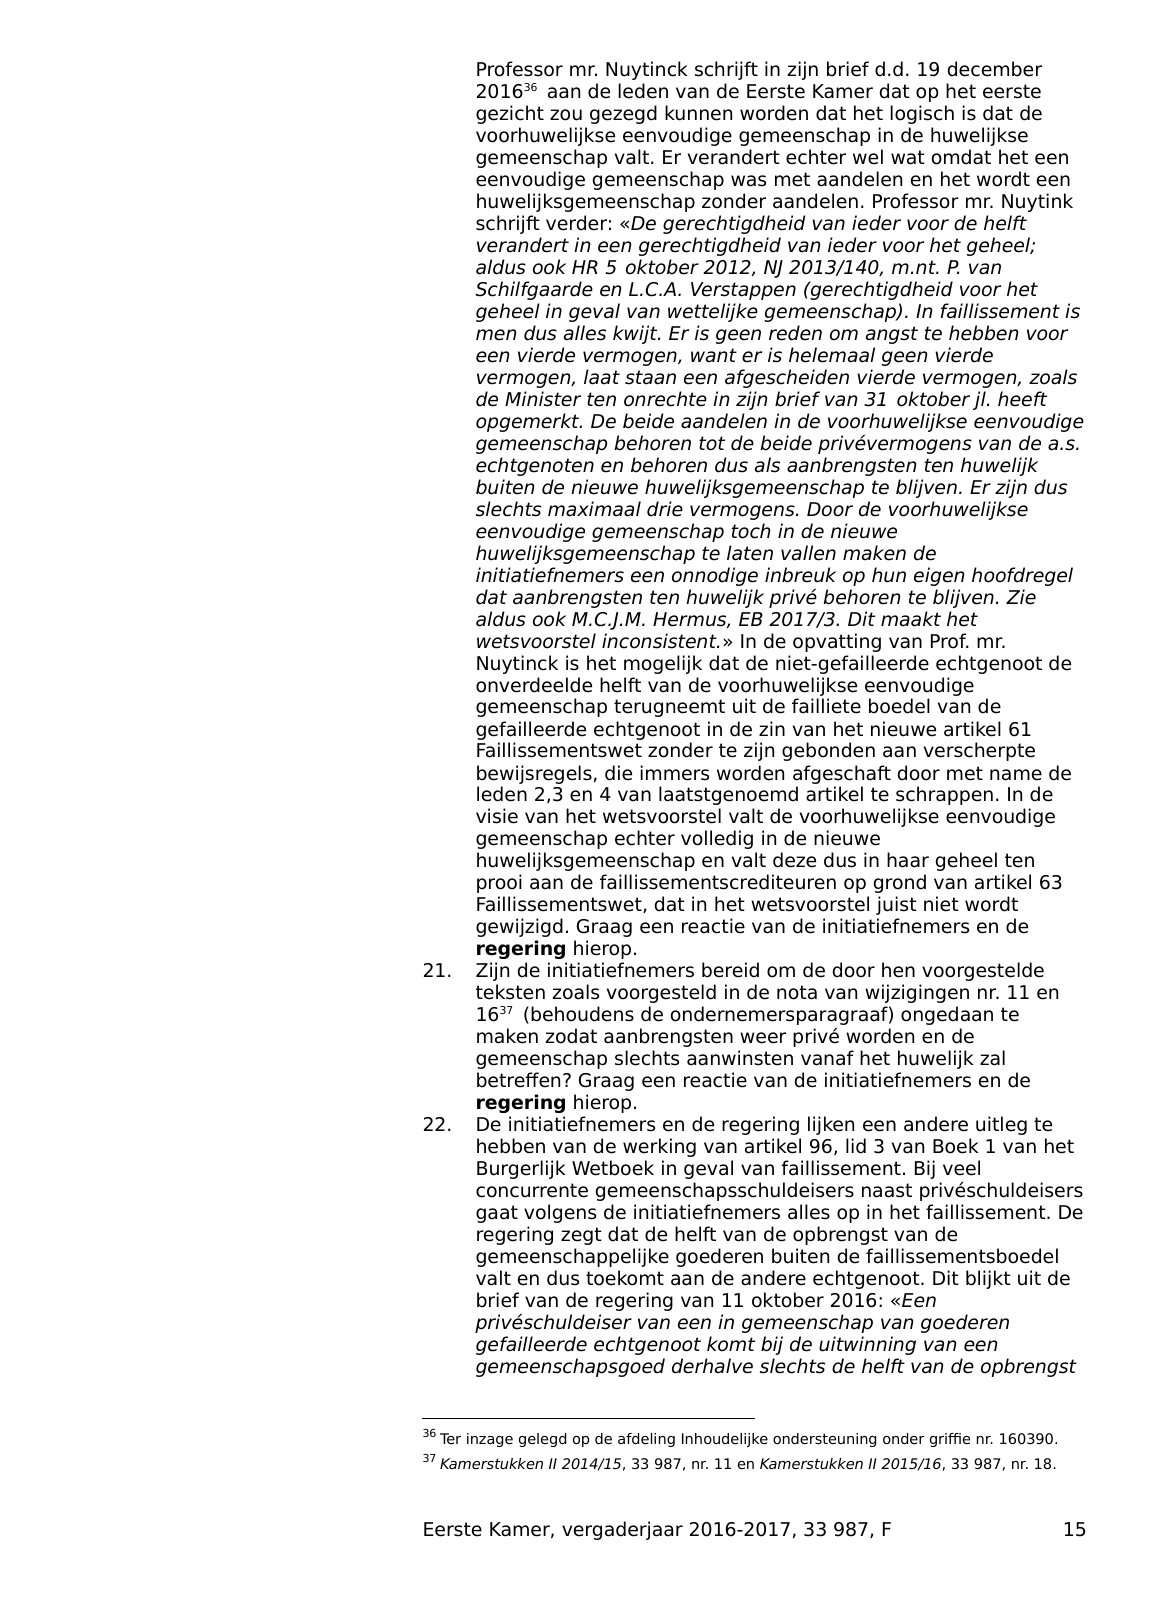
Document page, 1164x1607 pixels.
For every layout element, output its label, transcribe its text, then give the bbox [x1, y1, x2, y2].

text Kamerstukken II 2014/15, 33 987, nr. 11 en Kamerstukken II 2015/16, 33 987, nr. 18. [422, 1452, 1087, 1474]
text Ter inzage gelegd op de afdeling Inhoudelijke ondersteuning onder griffie nr. 160390. [422, 1427, 1087, 1449]
text 22. De initiatiefnemers en de regering lijken een andere uitleg te hebben van de werking van artikel 96, lid 3 van Boek 1 van het Burgerlijk Wetboek in geval van faillissement. Bij veel concurrente gemeenschapsschuldeisers naast privéschuldeisers gaat volgens de initiatiefnemers alles op in het faillissement. De regering zegt dat de helft van de opbrengst van de gemeenschappelijke goederen buiten de faillissementsboedel valt en dus toekomt aan de andere echtgenoot. Dit blijkt uit de brief van de regering van 11 oktober 2016: «Een privéschuldeiser van een in gemeenschap van goederen gefailleerde echtgenoot komt bij de uitwinning van een gemeenschapsgoed derhalve slechts de helft van de opbrengst [422, 1114, 1087, 1378]
text 21. Zijn de initiatiefnemers bereid om de door hen voorgestelde teksten zoals voorgesteld in de nota van wijzigingen nr. 11 en 16 (behoudens de ondernemersparagraaf) ongedaan te maken zodat aanbrengsten weer privé worden en de gemeenschap slechts aanwinsten vanaf het huwelijk zal betreffen? Graag een reactie van de initiatiefnemers en de regering hierop. [422, 960, 1087, 1114]
text Professor mr. Nuytinck schrijft in zijn brief d.d. 19 december 2016 aan de leden van de Eerste Kamer dat op het eerste gezicht zou gezegd kunnen worden dat het logisch is dat de voorhuwelijkse eenvoudige gemeenschap in de huwelijkse gemeenschap valt. Er verandert echter wel wat omdat het een eenvoudige gemeenschap was met aandelen en het wordt een huwelijksgemeenschap zonder aandelen. Professor mr. Nuytink schrijft verder: «De gerechtigdheid van ieder voor de helft verandert in een gerechtigdheid van ieder voor het geheel; aldus ook HR 5 oktober 2012, NJ 2013/140, m.nt. P. van Schilfgaarde en L.C.A. Verstappen (gerechtigdheid voor het geheel in geval van wettelijke gemeenschap). In faillissement is men dus alles kwijt. Er is geen reden om angst te hebben voor een vierde vermogen, want er is helemaal geen vierde vermogen, laat staan een afgescheiden vierde vermogen, zoals de Minister ten onrechte in zijn brief van 31 oktober jl. heeft opgemerkt. De beide aandelen in de voorhuwelijkse eenvoudige gemeenschap behoren tot de beide privévermogens van de a.s. echtgenoten en behoren dus als aanbrengsten ten huwelijk buiten de nieuwe huwelijksgemeenschap te blijven. Er zijn dus slechts maximaal drie vermogens. Door de voorhuwelijkse eenvoudige gemeenschap toch in de nieuwe huwelijksgemeenschap te laten vallen maken de initiatiefnemers een onnodige inbreuk op hun eigen hoofdregel dat aanbrengsten ten huwelijk privé behoren te blijven. Zie aldus ook M.C.J.M. Hermus, EB 2017/3. Dit maakt het wetsvoorstel inconsistent.» In de opvatting van Prof. mr. Nuytinck is het mogelijk dat de niet-gefailleerde echtgenoot de onverdeelde helft van de voorhuwelijkse eenvoudige gemeenschap terugneemt uit de failliete boedel van de gefailleerde echtgenoot in de zin van het nieuwe artikel 61 Faillissementswet zonder te zijn gebonden aan verscherpte bewijsregels, die immers worden afgeschaft door met name de leden 2,3 en 4 van laatstgenoemd artikel te schrappen. In de visie van het wetsvoorstel valt de voorhuwelijkse eenvoudige gemeenschap echter volledig in de nieuwe huwelijksgemeenschap en valt deze dus in haar geheel ten prooi aan de faillissementscrediteuren op grond van artikel 63 Faillissementswet, dat in het wetsvoorstel juist niet wordt gewijzigd. Graag een reactie van de initiatiefnemers en de regering hierop. [475, 59, 1087, 960]
